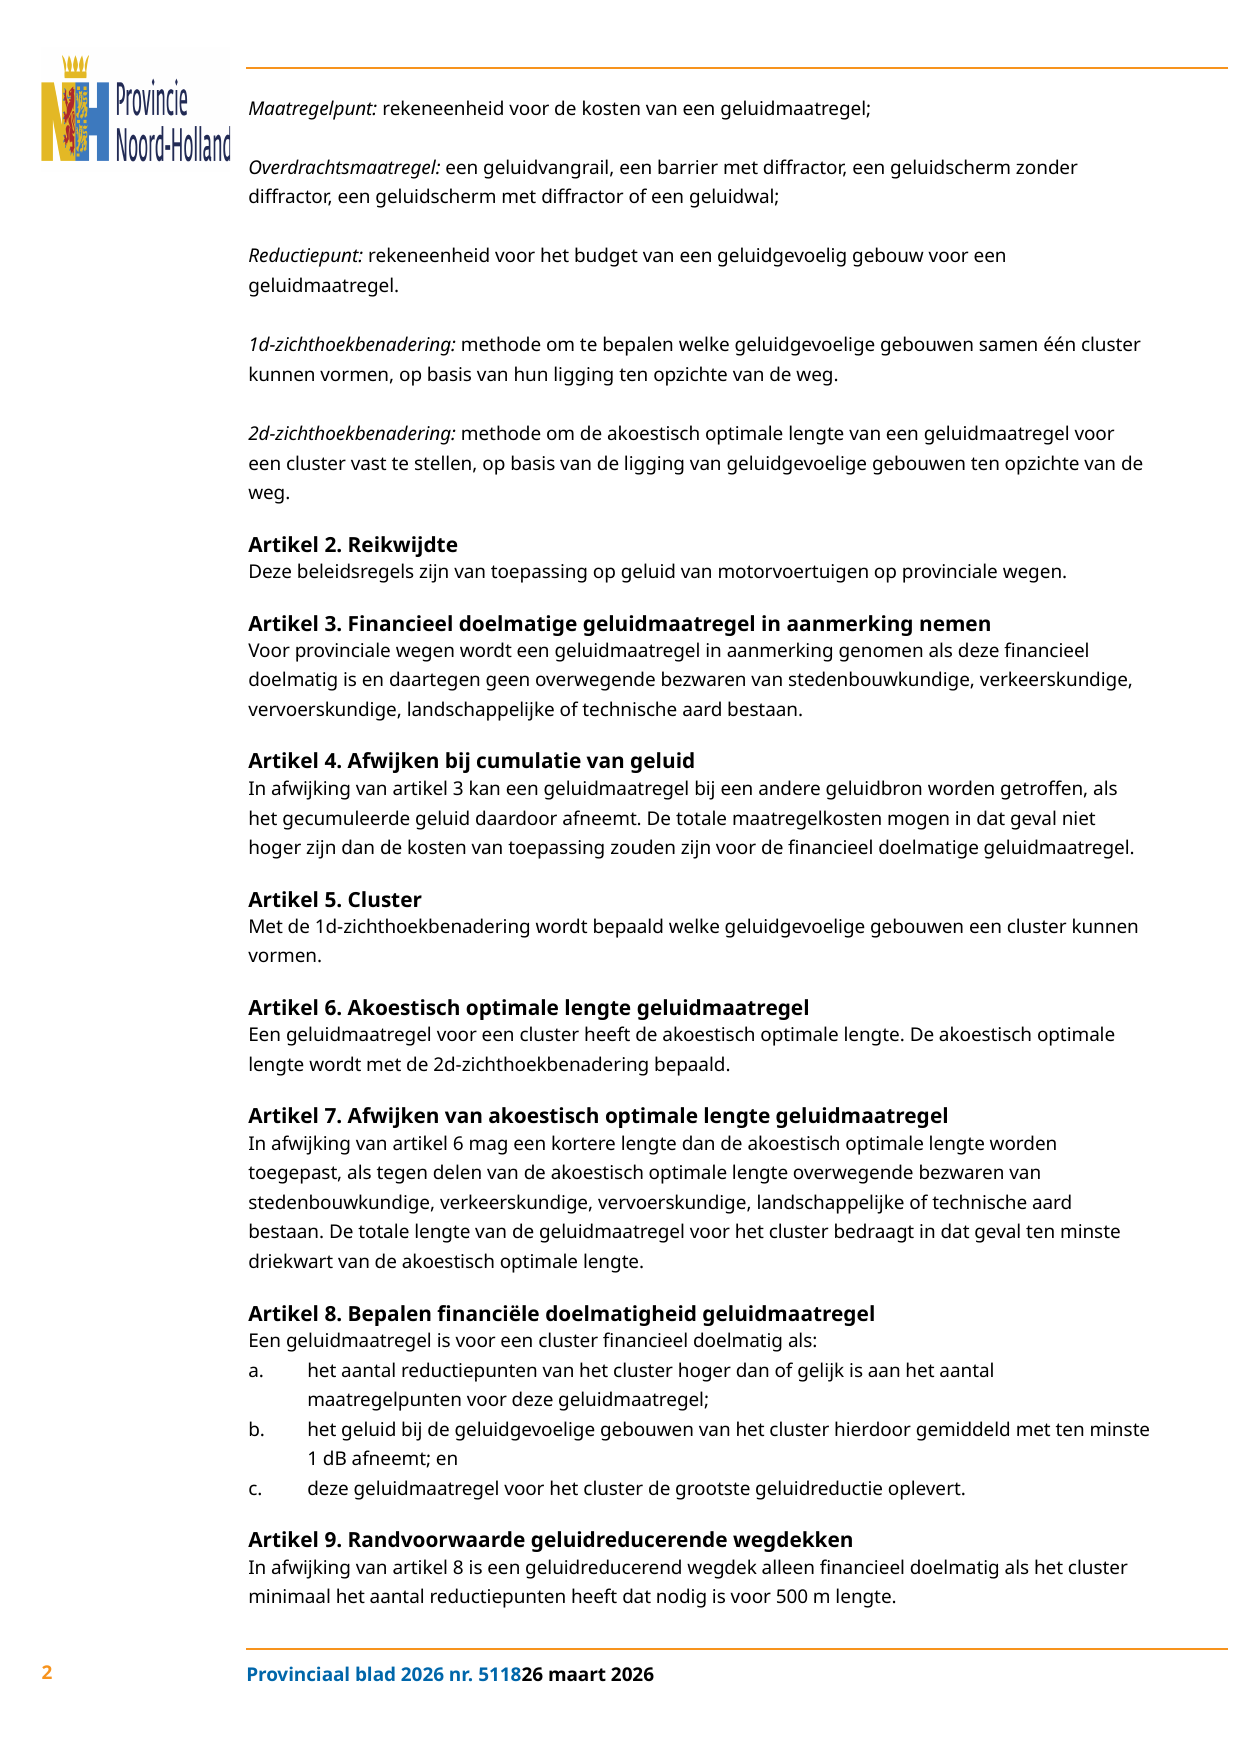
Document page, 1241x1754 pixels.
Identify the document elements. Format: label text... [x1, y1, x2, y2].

text Artikel 7. Afwijken van akoestisch optimale lengte geluidmaatregel [248, 1102, 1152, 1130]
text Maatregelpunt: rekeneenheid voor de kosten van een geluidmaatregel; [248, 95, 1152, 121]
text In afwijking van artikel 8 is een geluidreducerend wegdek alleen financieel doelmatig als het cluster minimaal het aantal reductiepunten heeft dat nodig is voor 500 m lengte. [248, 1554, 1152, 1609]
text 2d-zichthoekbenadering: methode om de akoestisch optimale lengte van een geluidmaatregel voor een cluster vast te stellen, op basis van de ligging van geluidgevoelige gebouwen ten opzichte van de weg. [248, 420, 1152, 505]
text Artikel 9. Randvoorwaarde geluidreducerende wegdekken [248, 1526, 1152, 1554]
list deze geluidmaatregel voor het cluster de grootste geluidreductie oplevert. [248, 1475, 1152, 1501]
list het aantal reductiepunten van het cluster hoger dan of gelijk is aan het aantal maatregelpunten voor deze geluidmaatregel; [248, 1357, 1152, 1412]
text Deze beleidsregels zijn van toepassing op geluid van motorvoertuigen op provinciale wegen. [248, 558, 1152, 584]
picture [41, 47, 231, 172]
text Een geluidmaatregel is voor een cluster financieel doelmatig als: [248, 1327, 1152, 1353]
text In afwijking van artikel 3 kan een geluidmaatregel bij een andere geluidbron worden getroffen, als het gecumuleerde geluid daardoor afneemt. De totale maatregelkosten mogen in dat geval niet hoger zijn dan de kosten van toepassing zouden zijn voor de financieel doelmatige geluidmaatregel. [248, 775, 1152, 860]
text Een geluidmaatregel voor een cluster heeft de akoestisch optimale lengte. De akoestisch optimale lengte wordt met de 2d-zichthoekbenadering bepaald. [248, 1022, 1152, 1077]
text In afwijking van artikel 6 mag een kortere lengte dan de akoestisch optimale lengte worden toegepast, als tegen delen van de akoestisch optimale lengte overwegende bezwaren van stedenbouwkundige, verkeerskundige, vervoerskundige, landschappelijke of technische aard bestaan. De totale lengte van de geluidmaatregel voor het cluster bedraagt in dat geval ten minste driekwart van de akoestisch optimale lengte. [248, 1130, 1152, 1274]
text Artikel 3. Financieel doelmatige geluidmaatregel in aanmerking nemen [248, 609, 1152, 637]
text Artikel 2. Reikwijdte [248, 530, 1152, 558]
text Artikel 6. Akoestisch optimale lengte geluidmaatregel [248, 993, 1152, 1022]
list het geluid bij de geluidgevoelige gebouwen van het cluster hierdoor gemiddeld met ten minste 1 dB afneemt; en [248, 1416, 1152, 1471]
text Voor provinciale wegen wordt een geluidmaatregel in aanmerking genomen als deze financieel doelmatig is en daartegen geen overwegende bezwaren van stedenbouwkundige, verkeerskundige, vervoerskundige, landschappelijke of technische aard bestaan. [248, 637, 1152, 722]
text Artikel 4. Afwijken bij cumulatie van geluid [248, 747, 1152, 775]
text Artikel 8. Bepalen financiële doelmatigheid geluidmaatregel [248, 1299, 1152, 1327]
text Reductiepunt: rekeneenheid voor het budget van een geluidgevoelig gebouw voor een geluidmaatregel. [248, 243, 1152, 298]
text Met de 1d-zichthoekbenadering wordt bepaald welke geluidgevoelige gebouwen een cluster kunnen vormen. [248, 913, 1152, 968]
text Overdrachtsmaatregel: een geluidvangrail, een barrier met diffractor, een geluidscherm zonder diffractor, een geluidscherm met diffractor of een geluidwal; [248, 154, 1152, 209]
text Artikel 5. Cluster [248, 885, 1152, 913]
text 1d-zichthoekbenadering: methode om te bepalen welke geluidgevoelige gebouwen samen één cluster kunnen vormen, op basis van hun ligging ten opzichte van de weg. [248, 331, 1152, 387]
